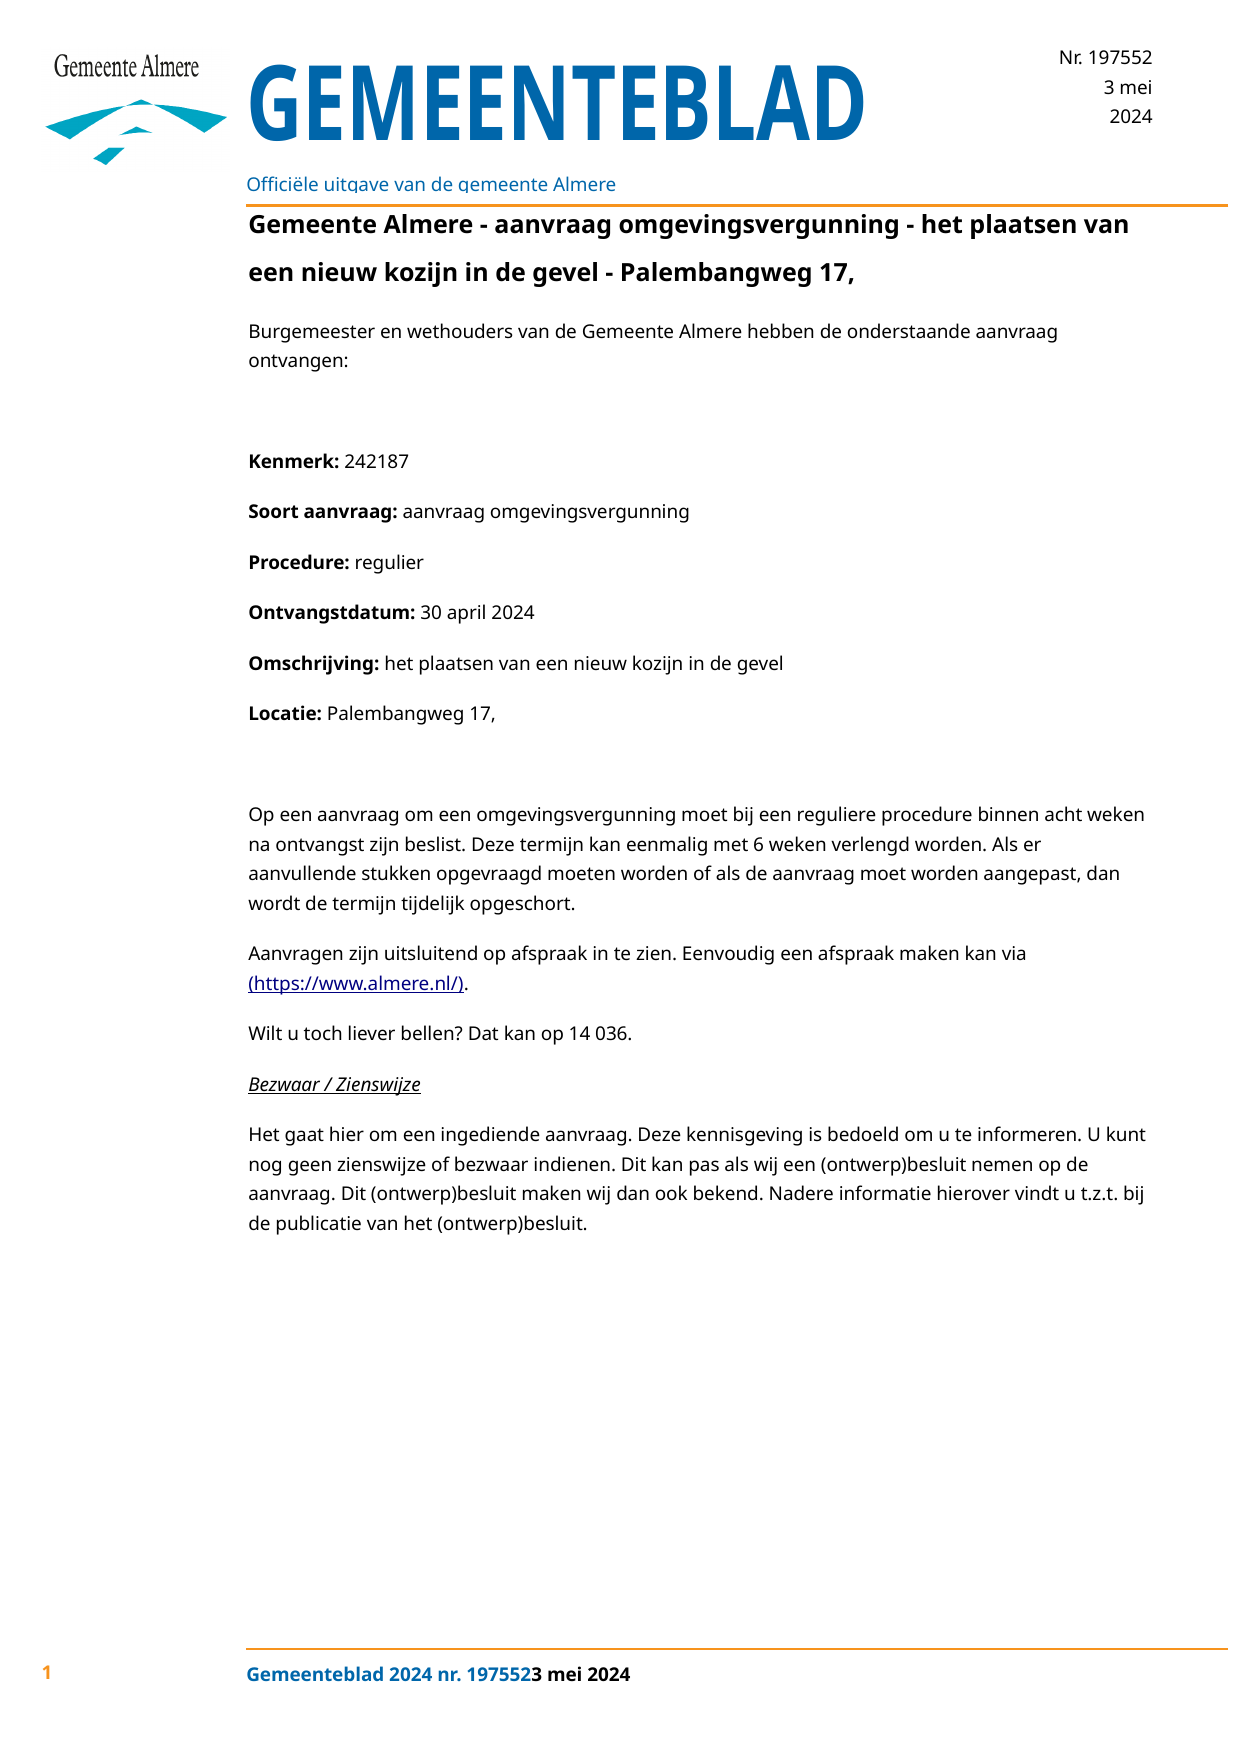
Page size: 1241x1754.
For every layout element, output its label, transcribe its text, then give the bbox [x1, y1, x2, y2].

text Bezwaar / Zienswijze [248, 1071, 1152, 1097]
text Ontvangstdatum: 30 april 2024 [248, 599, 1152, 625]
text Burgemeester en wethouders van de Gemeente Almere hebben de onderstaande aanvraag ontvangen: [248, 318, 1152, 373]
text Aanvragen zijn uitsluitend op afspraak in te zien. Eenvoudig een afspraak maken kan via (https://www.almere.nl/). [248, 940, 1152, 996]
text Op een aanvraag om een omgevingsvergunning moet bij een reguliere procedure binnen acht weken na ontvangst zijn beslist. Deze termijn kan eenmalig met 6 weken verlengd worden. Als er aanvullende stukken opgevraagd moeten worden of als de aanvraag moet worden aangepast, dan wordt de termijn tijdelijk opgeschort. [248, 801, 1152, 916]
text Het gaat hier om een ingediende aanvraag. Deze kennisgeving is bedoeld om u te informeren. U kunt nog geen zienswijze of bezwaar indienen. Dit kan pas als wij een (ontwerp)besluit nemen op de aanvraag. Dit (ontwerp)besluit maken wij dan ook bekend. Nadere informatie hierover vindt u t.z.t. bij de publicatie van het (ontwerp)besluit. [248, 1121, 1152, 1236]
text Omschrijving: het plaatsen van een nieuw kozijn in de gevel [248, 650, 1152, 676]
text Locatie: Palembangweg 17, [248, 700, 1152, 726]
text Procedure: regulier [248, 549, 1152, 575]
text Soort aanvraag: aanvraag omgevingsvergunning [248, 499, 1152, 524]
text Wilt u toch liever bellen? Dat kan op 14 036. [248, 1020, 1152, 1046]
text Kenmerk: 242187 [248, 448, 1152, 474]
text Gemeente Almere - aanvraag omgevingsvergunning - het plaatsen van een nieuw kozijn in de gevel - Palembangweg 17, [248, 207, 1152, 288]
picture [41, 47, 231, 172]
